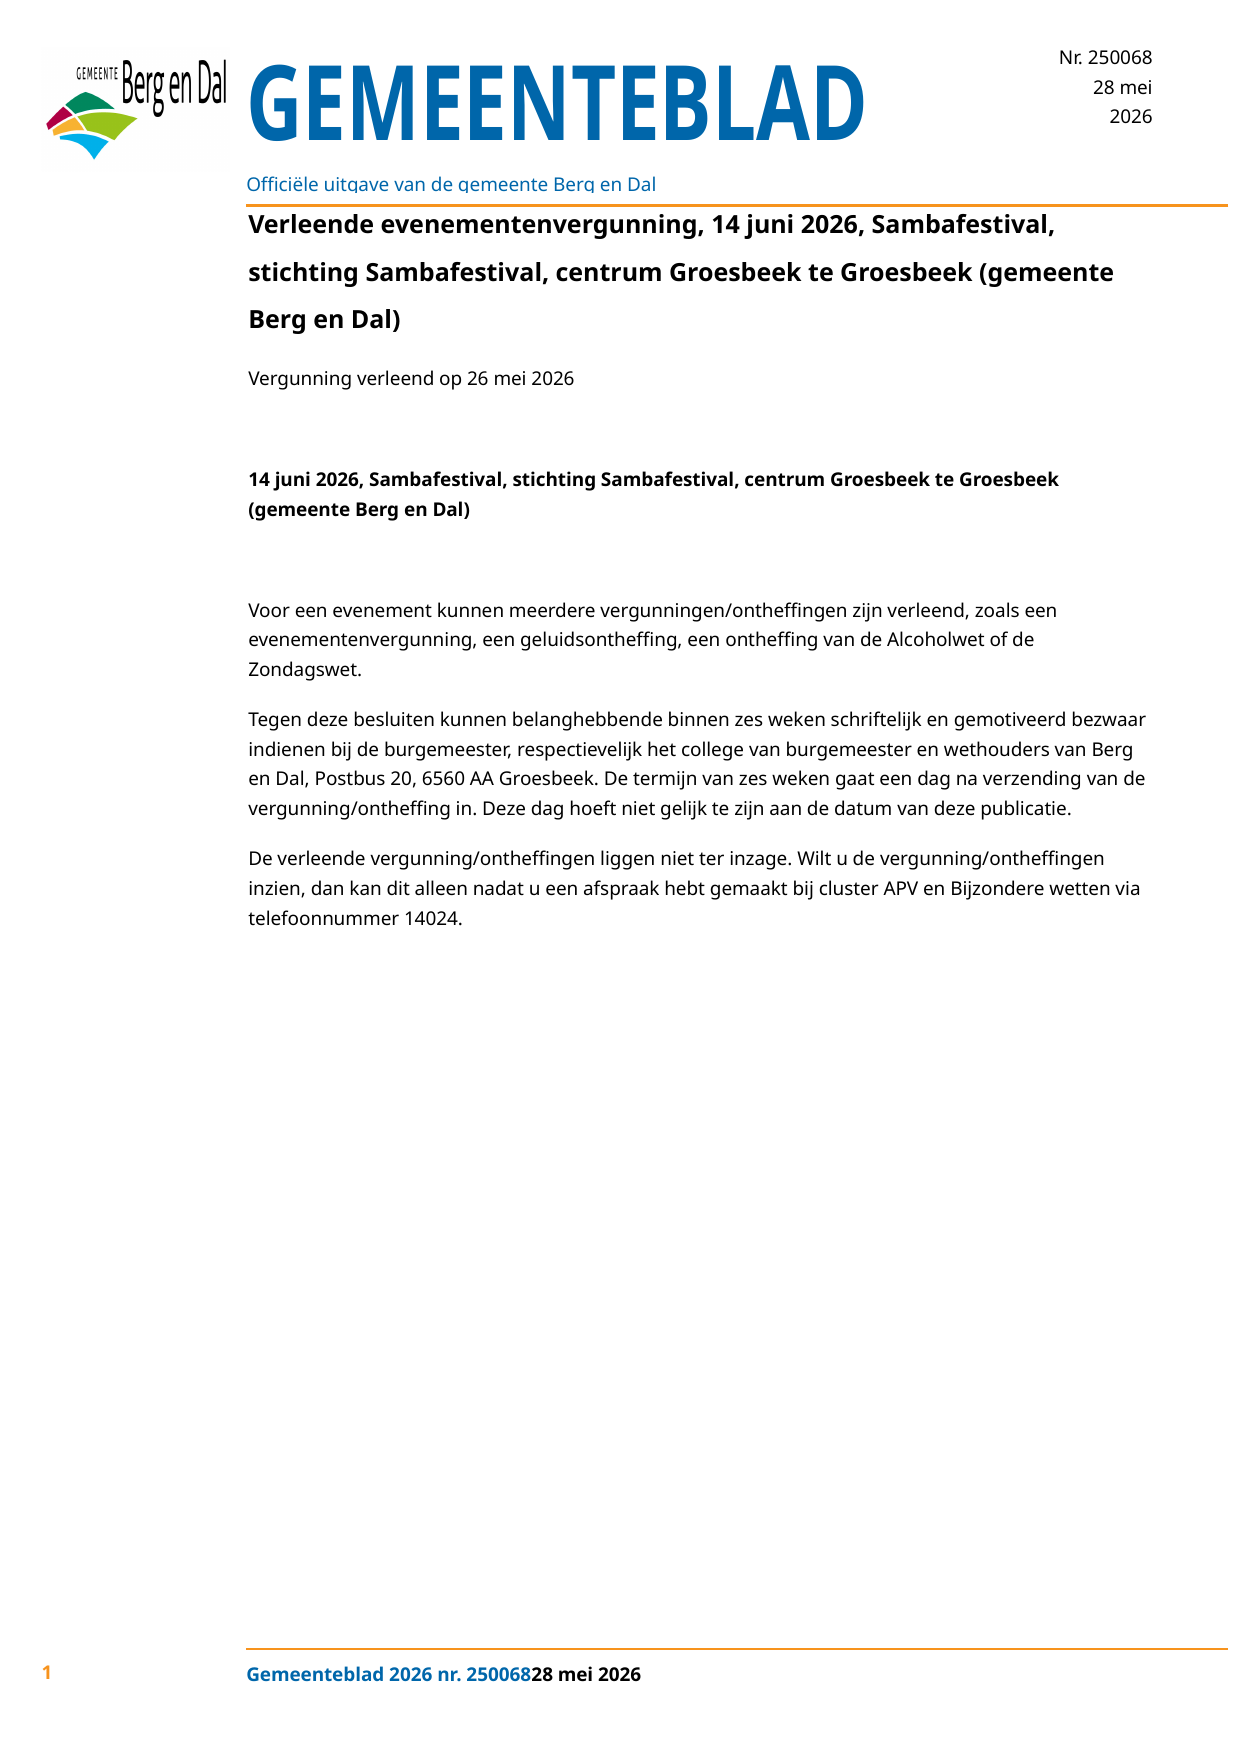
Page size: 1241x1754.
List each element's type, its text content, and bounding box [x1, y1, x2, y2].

text Voor een evenement kunnen meerdere vergunningen/ontheffingen zijn verleend, zoals een evenementenvergunning, een geluidsontheffing, een ontheffing van de Alcoholwet of de Zondagswet. [248, 597, 1152, 682]
text Verleende evenementenvergunning, 14 juni 2026, Sambafestival, stichting Sambafestival, centrum Groesbeek te Groesbeek (gemeente Berg en Dal) [248, 207, 1152, 336]
picture [41, 47, 231, 172]
text De verleende vergunning/ontheffingen liggen niet ter inzage. Wilt u de vergunning/ontheffingen inzien, dan kan dit alleen nadat u een afspraak hebt gemaakt bij cluster APV en Bijzondere wetten via telefoonnummer 14024. [248, 846, 1152, 930]
text 14 juni 2026, Sambafestival, stichting Sambafestival, centrum Groesbeek te Groesbeek (gemeente Berg en Dal) [248, 466, 1152, 522]
text Tegen deze besluiten kunnen belanghebbende binnen zes weken schriftelijk en gemotiveerd bezwaar indienen bij de burgemeester, respectievelijk het college van burgemeester en wethouders van Berg en Dal, Postbus 20, 6560 AA Groesbeek. De termijn van zes weken gaat een dag na verzending van de vergunning/ontheffing in. Deze dag hoeft niet gelijk te zijn aan de datum van deze publicatie. [248, 706, 1152, 821]
text Vergunning verleend op 26 mei 2026 [248, 366, 1152, 391]
